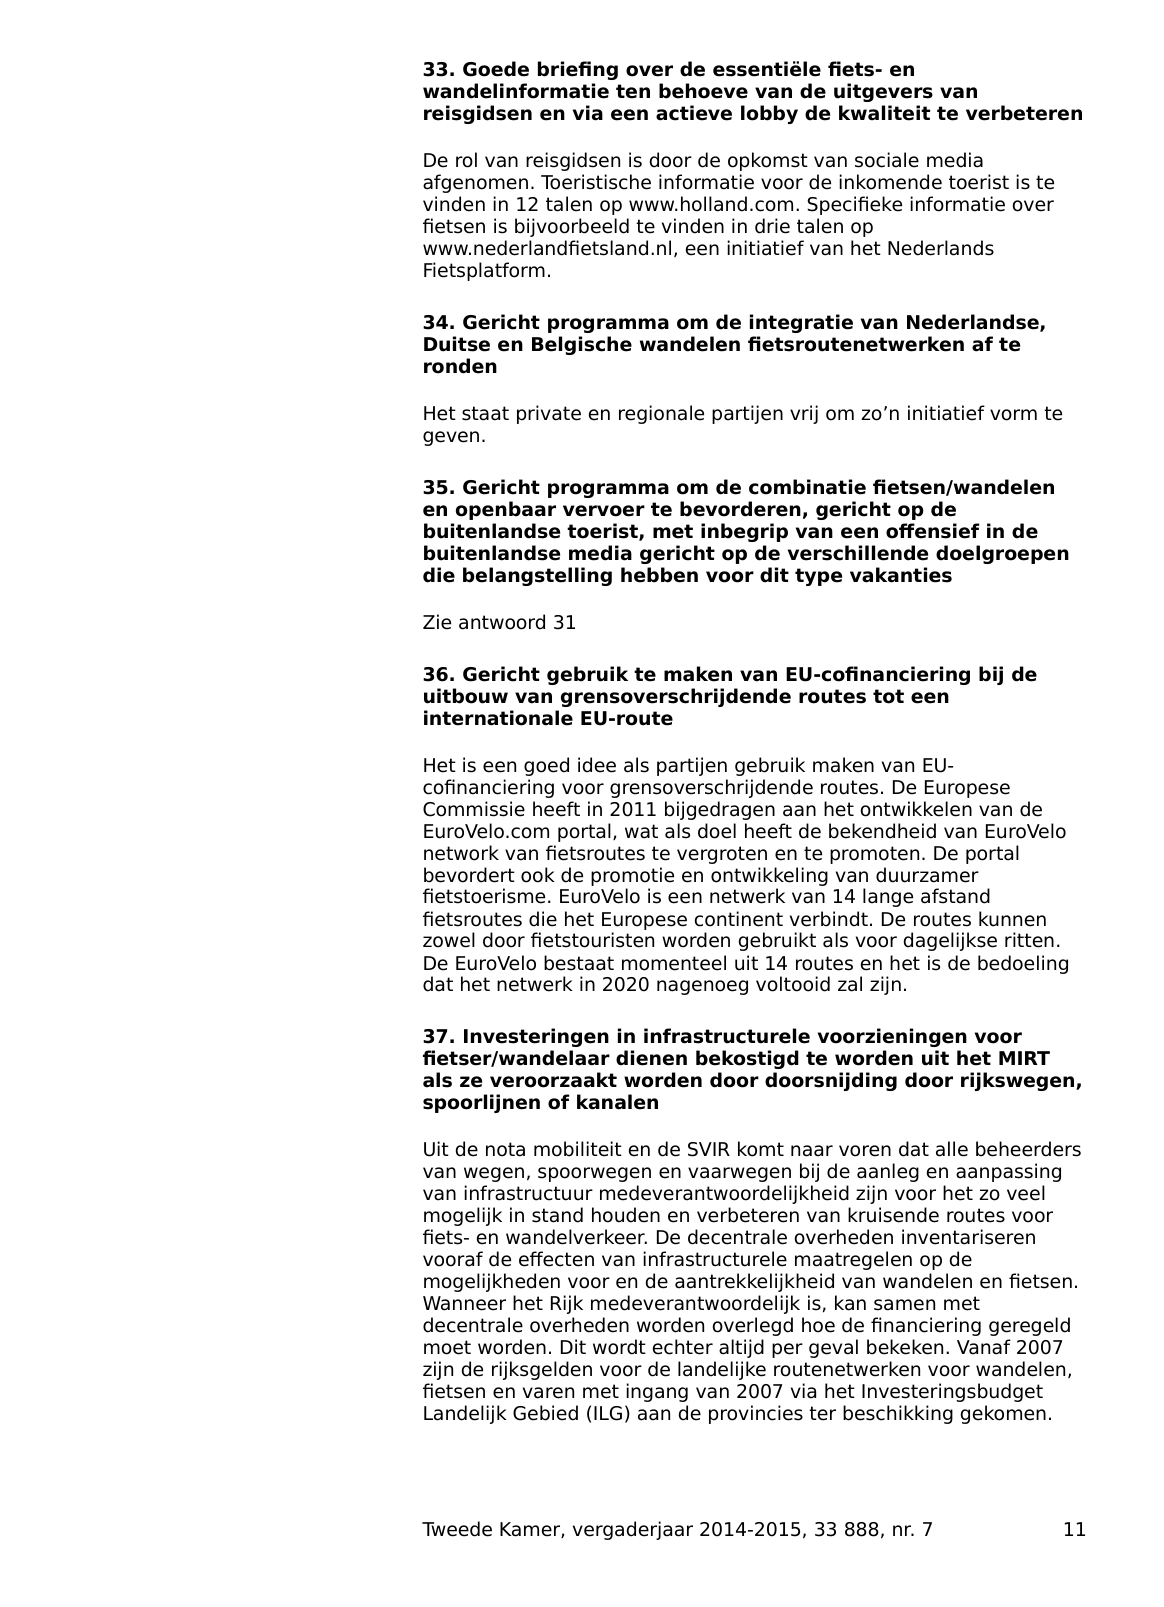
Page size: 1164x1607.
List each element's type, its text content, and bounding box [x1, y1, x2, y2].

text Het is een goed idee als partijen gebruik maken van EU-cofinanciering voor grensoverschrijdende routes. De Europese Commissie heeft in 2011 bijgedragen aan het ontwikkelen van de EuroVelo.com portal, wat als doel heeft de bekendheid van EuroVelo network van fietsroutes te vergroten en te promoten. De portal bevordert ook de promotie en ontwikkeling van duurzamer fietstoerisme. EuroVelo is een netwerk van 14 lange afstand fietsroutes die het Europese continent verbindt. De routes kunnen zowel door fietstouristen worden gebruikt als voor dagelijkse ritten. De EuroVelo bestaat momenteel uit 14 routes en het is de bedoeling dat het netwerk in 2020 nagenoeg voltooid zal zijn. [422, 754, 1087, 996]
text Het staat private en regionale partijen vrij om zo’n initiatief vorm te geven. [422, 403, 1087, 447]
text Uit de nota mobiliteit en de SVIR komt naar voren dat alle beheerders van wegen, spoorwegen en vaarwegen bij de aanleg en aanpassing van infrastructuur medeverantwoordelijkheid zijn voor het zo veel mogelijk in stand houden en verbeteren van kruisende routes voor fiets- en wandelverkeer. De decentrale overheden inventariseren vooraf de effecten van infrastructurele maatregelen op de mogelijkheden voor en de aantrekkelijkheid van wandelen en fietsen. Wanneer het Rijk medeverantwoordelijk is, kan samen met decentrale overheden worden overlegd hoe de financiering geregeld moet worden. Dit wordt echter altijd per geval bekeken. Vanaf 2007 zijn de rijksgelden voor de landelijke routenetwerken voor wandelen, fietsen en varen met ingang van 2007 via het Investeringsbudget Landelijk Gebied (ILG) aan de provincies ter beschikking gekomen. [422, 1139, 1087, 1425]
subtitle 33. Goede briefing over de essentiële fiets- en wandelinformatie ten behoeve van de uitgevers van reisgidsen en via een actieve lobby de kwaliteit te verbeteren [422, 59, 1087, 125]
subtitle 37. Investeringen in infrastructurele voorzieningen voor fietser/wandelaar dienen bekostigd te worden uit het MIRT als ze veroorzaakt worden door doorsnijding door rijkswegen, spoorlijnen of kanalen [422, 1026, 1087, 1114]
subtitle 34. Gericht programma om de integratie van Nederlandse, Duitse en Belgische wandelen fietsroutenetwerken af te ronden [422, 312, 1087, 378]
subtitle 35. Gericht programma om de combinatie fietsen/wandelen en openbaar vervoer te bevorderen, gericht op de buitenlandse toerist, met inbegrip van een offensief in de buitenlandse media gericht op de verschillende doelgroepen die belangstelling hebben voor dit type vakanties [422, 477, 1087, 587]
subtitle 36. Gericht gebruik te maken van EU-cofinanciering bij de uitbouw van grensoverschrijdende routes tot een internationale EU-route [422, 664, 1087, 729]
text Zie antwoord 31 [422, 612, 1087, 634]
text De rol van reisgidsen is door de opkomst van sociale media afgenomen. Toeristische informatie voor de inkomende toerist is te vinden in 12 talen op www.holland.com. Specifieke informatie over fietsen is bijvoorbeeld te vinden in drie talen op www.nederlandfietsland.nl, een initiatief van het Nederlands Fietsplatform. [422, 150, 1087, 282]
